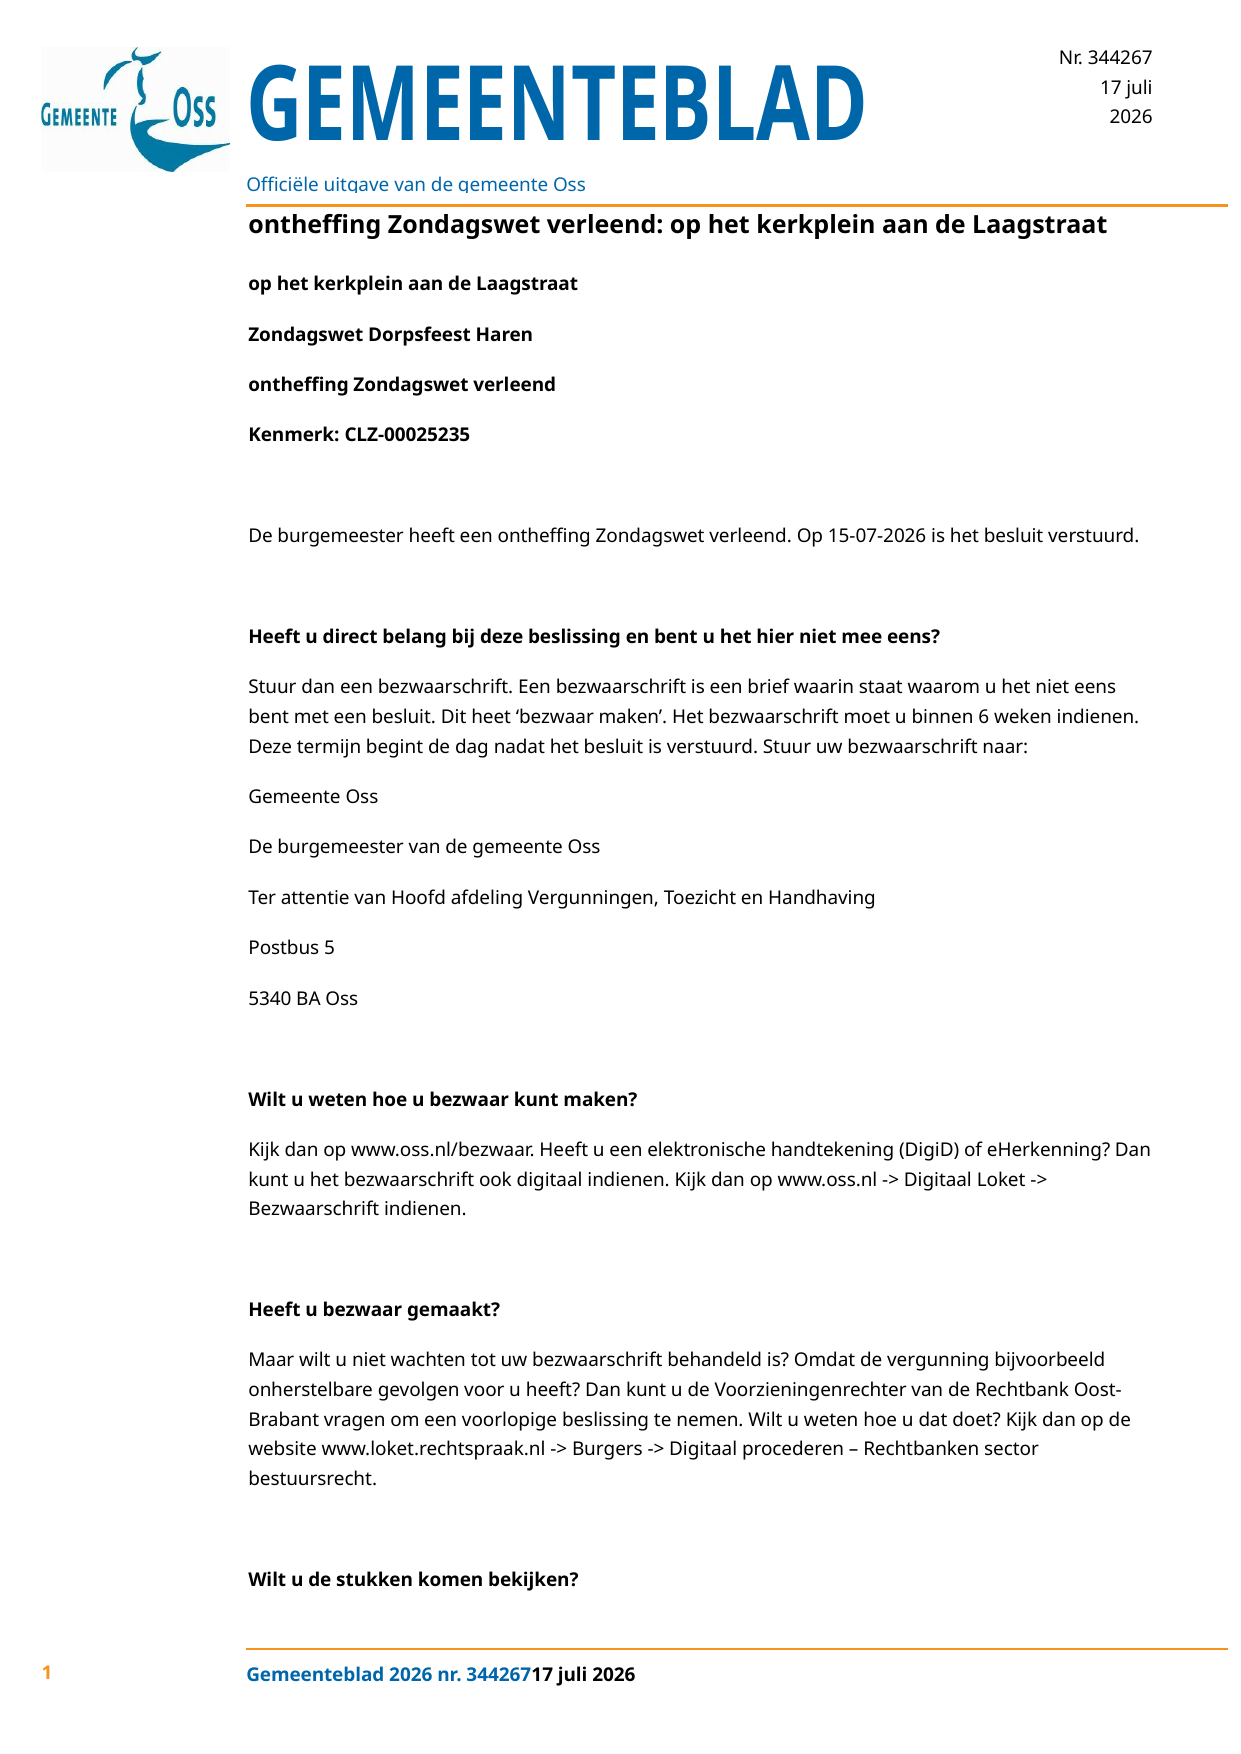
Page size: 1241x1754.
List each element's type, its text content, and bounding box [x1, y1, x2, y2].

text Kenmerk: CLZ-00025235 [248, 422, 1152, 447]
text Zondagswet Dorpsfeest Haren [248, 321, 1152, 346]
text Kijk dan op www.oss.nl/bezwaar. Heeft u een elektronische handtekening (DigiD) of eHerkenning? Dan kunt u het bezwaarschrift ook digitaal indienen. Kijk dan op www.oss.nl -> Digitaal Loket -> Bezwaarschrift indienen. [248, 1136, 1152, 1221]
text Heeft u bezwaar gemaakt? [248, 1296, 1152, 1322]
text ontheffing Zondagswet verleend: op het kerkplein aan de Laagstraat [248, 207, 1152, 241]
text ontheffing Zondagswet verleend [248, 371, 1152, 397]
text Maar wilt u niet wachten tot uw bezwaarschrift behandeld is? Omdat de vergunning bijvoorbeeld onherstelbare gevolgen voor u heeft? Dan kunt u de Voorzieningenrechter van de Rechtbank Oost-Brabant vragen om een voorlopige beslissing te nemen. Wilt u weten hoe u dat doet? Kijk dan op de website www.loket.rechtspraak.nl -> Burgers -> Digitaal procederen – Rechtbanken sector bestuursrecht. [248, 1347, 1152, 1491]
text Stuur dan een bezwaarschrift. Een bezwaarschrift is een brief waarin staat waarom u het niet eens bent met een besluit. Dit heet ‘bezwaar maken’. Het bezwaarschrift moet u binnen 6 weken indienen. Deze termijn begint de dag nadat het besluit is verstuurd. Stuur uw bezwaarschrift naar: [248, 674, 1152, 758]
text Ter attentie van Hoofd afdeling Vergunningen, Toezicht en Handhaving [248, 884, 1152, 910]
picture [41, 47, 231, 172]
text De burgemeester van de gemeente Oss [248, 834, 1152, 859]
text 5340 BA Oss [248, 985, 1152, 1011]
text op het kerkplein aan de Laagstraat [248, 270, 1152, 296]
text De burgemeester heeft een ontheffing Zondagswet verleend. Op 15-07-2026 is het besluit verstuurd. [248, 522, 1152, 548]
text Postbus 5 [248, 934, 1152, 960]
text Wilt u de stukken komen bekijken? [248, 1566, 1152, 1591]
text Gemeente Oss [248, 783, 1152, 809]
text Heeft u direct belang bij deze beslissing en bent u het hier niet mee eens? [248, 623, 1152, 649]
text Wilt u weten hoe u bezwaar kunt maken? [248, 1086, 1152, 1111]
